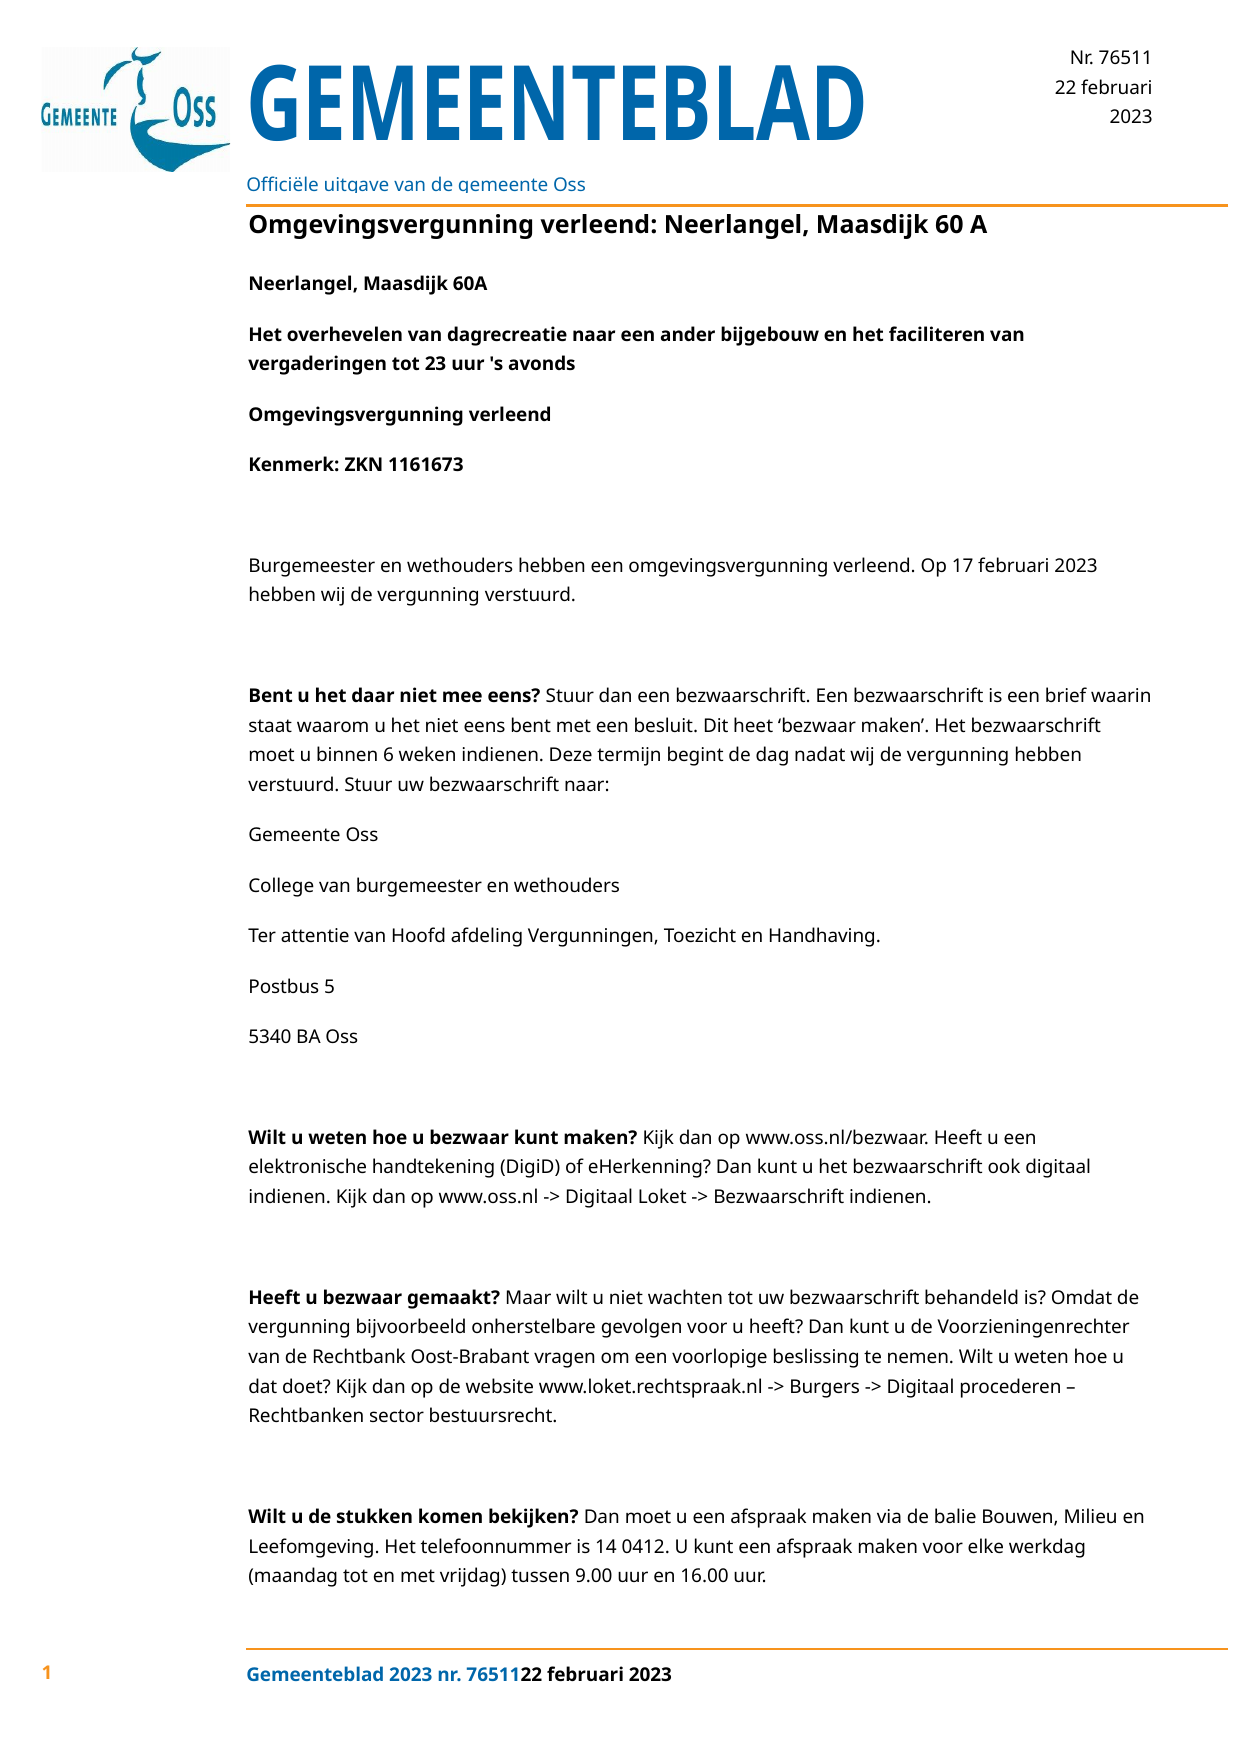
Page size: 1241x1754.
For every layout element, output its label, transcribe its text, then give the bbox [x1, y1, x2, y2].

text Bent u het daar niet mee eens? Stuur dan een bezwaarschrift. Een bezwaarschrift is een brief waarin staat waarom u het niet eens bent met een besluit. Dit heet ‘bezwaar maken’. Het bezwaarschrift moet u binnen 6 weken indienen. Deze termijn begint de dag nadat wij de vergunning hebben verstuurd. Stuur uw bezwaarschrift naar: [248, 682, 1152, 797]
text Burgemeester en wethouders hebben een omgevingsvergunning verleend. Op 17 februari 2023 hebben wij de vergunning verstuurd. [248, 552, 1152, 607]
text Wilt u de stukken komen bekijken? Dan moet u een afspraak maken via de balie Bouwen, Milieu en Leefomgeving. Het telefoonnummer is 14 0412. U kunt een afspraak maken voor elke werkdag (maandag tot en met vrijdag) tussen 9.00 uur en 16.00 uur. [248, 1503, 1152, 1588]
text Postbus 5 [248, 973, 1152, 998]
text Heeft u bezwaar gemaakt? Maar wilt u niet wachten tot uw bezwaarschrift behandeld is? Omdat de vergunning bijvoorbeeld onherstelbare gevolgen voor u heeft? Dan kunt u de Voorzieningenrechter van de Rechtbank Oost-Brabant vragen om een voorlopige beslissing te nemen. Wilt u weten hoe u dat doet? Kijk dan op de website www.loket.rechtspraak.nl -> Burgers -> Digitaal procederen – Rechtbanken sector bestuursrecht. [248, 1284, 1152, 1428]
text Kenmerk: ZKN 1161673 [248, 451, 1152, 477]
text Wilt u weten hoe u bezwaar kunt maken? Kijk dan op www.oss.nl/bezwaar. Heeft u een elektronische handtekening (DigiD) of eHerkenning? Dan kunt u het bezwaarschrift ook digitaal indienen. Kijk dan op www.oss.nl -> Digitaal Loket -> Bezwaarschrift indienen. [248, 1124, 1152, 1209]
text Het overhevelen van dagrecreatie naar een ander bijgebouw en het faciliteren van vergaderingen tot 23 uur 's avonds [248, 321, 1152, 376]
text Omgevingsvergunning verleend [248, 401, 1152, 426]
text College van burgemeester en wethouders [248, 872, 1152, 898]
text 5340 BA Oss [248, 1023, 1152, 1049]
text Omgevingsvergunning verleend: Neerlangel, Maasdijk 60 A [248, 207, 1152, 241]
picture [41, 47, 231, 172]
text Neerlangel, Maasdijk 60A [248, 270, 1152, 296]
text Ter attentie van Hoofd afdeling Vergunningen, Toezicht en Handhaving. [248, 922, 1152, 948]
text Gemeente Oss [248, 822, 1152, 847]
